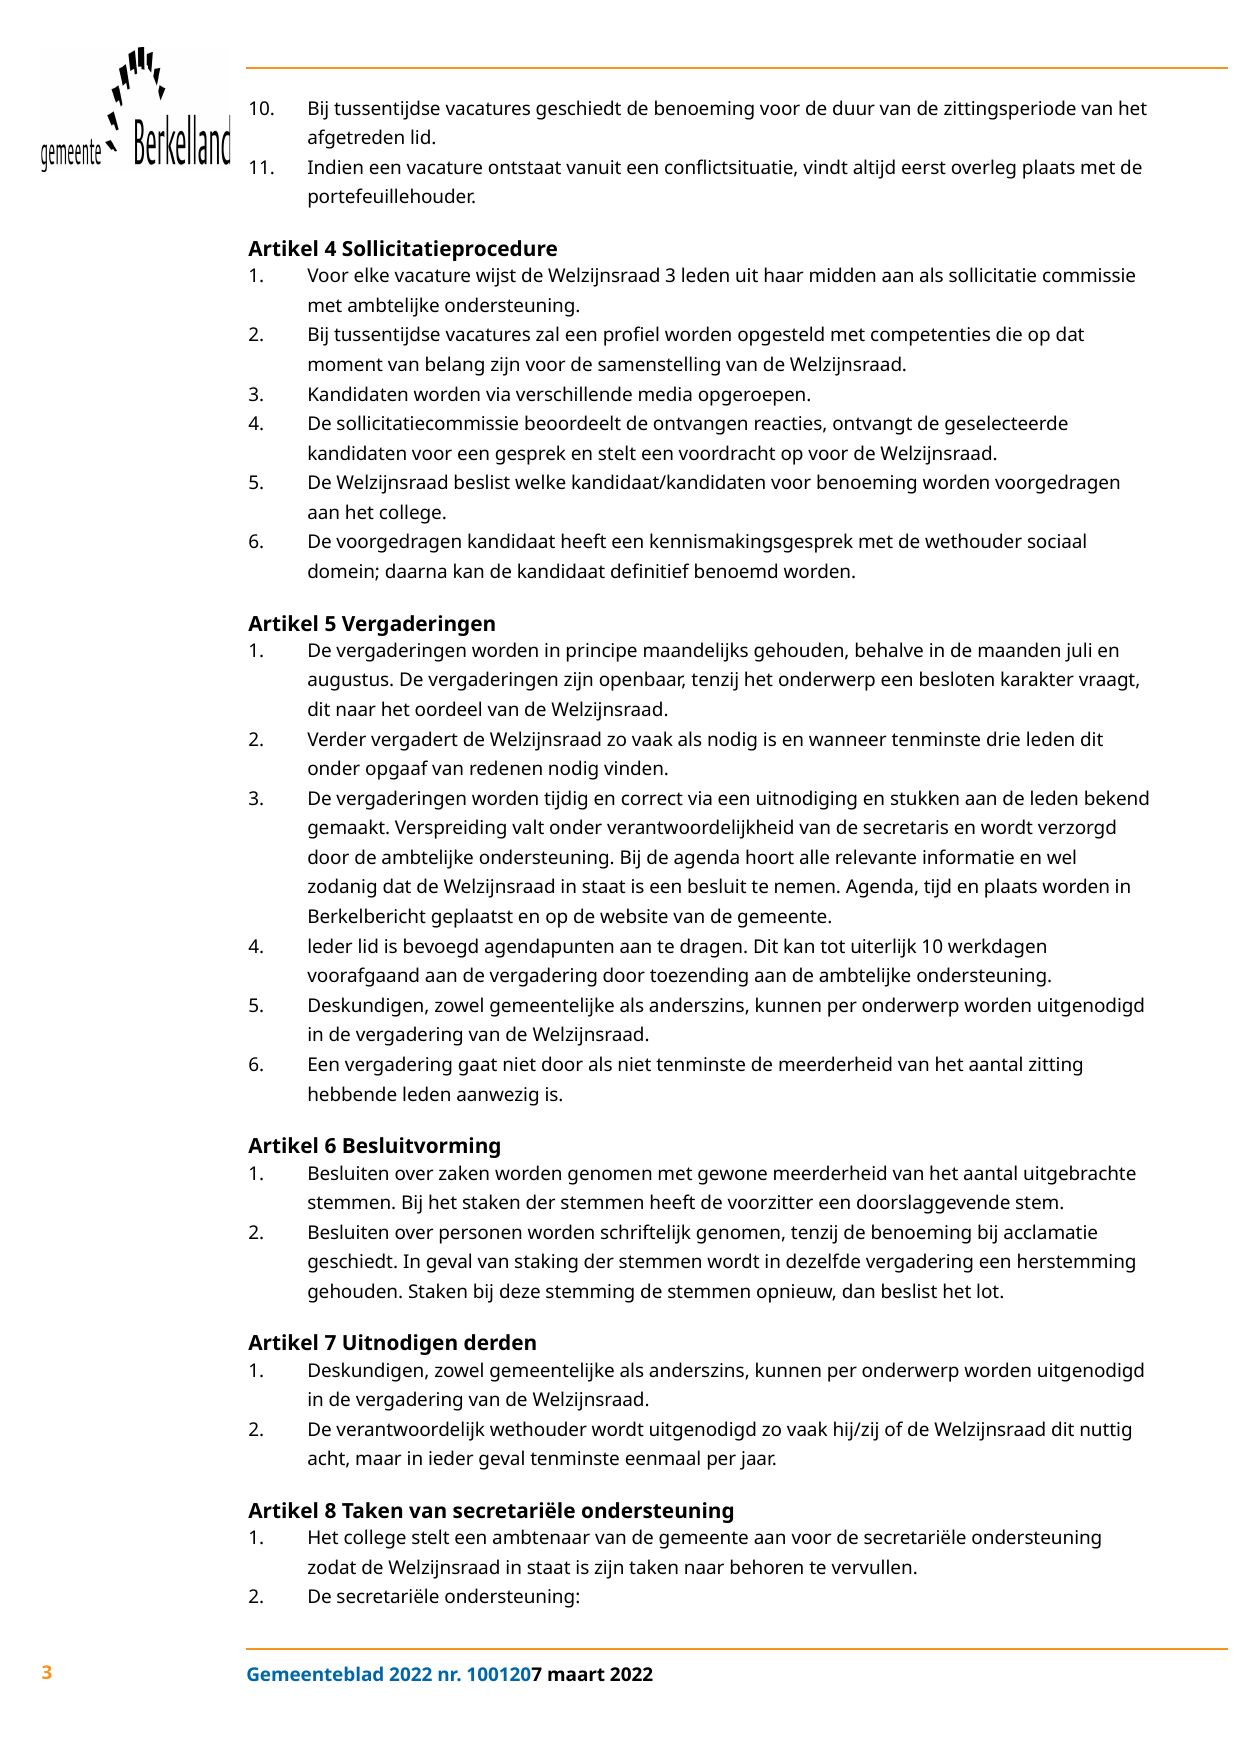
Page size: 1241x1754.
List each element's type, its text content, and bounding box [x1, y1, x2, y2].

list Kandidaten worden via verschillende media opgeroepen. [248, 381, 1152, 406]
list Bij tussentijdse vacatures zal een profiel worden opgesteld met competenties die op dat moment van belang zijn voor de samenstelling van de Welzijnsraad. [248, 322, 1152, 377]
list Verder vergadert de Welzijnsraad zo vaak als nodig is en wanneer tenminste drie leden dit onder opgaaf van redenen nodig vinden. [248, 726, 1152, 781]
list Het college stelt een ambtenaar van de gemeente aan voor de secretariële ondersteuning zodat de Welzijnsraad in staat is zijn taken naar behoren te vervullen. [248, 1524, 1152, 1580]
list De secretariële ondersteuning: [248, 1584, 1152, 1609]
text Artikel 4 Sollicitatieprocedure [248, 234, 1152, 262]
list Deskundigen, zowel gemeentelijke als anderszins, kunnen per onderwerp worden uitgenodigd in de vergadering van de Welzijnsraad. [248, 1357, 1152, 1412]
picture [41, 47, 231, 172]
list Besluiten over zaken worden genomen met gewone meerderheid van het aantal uitgebrachte stemmen. Bij het staken der stemmen heeft de voorzitter een doorslaggevende stem. [248, 1160, 1152, 1215]
list De vergaderingen worden tijdig en correct via een uitnodiging en stukken aan de leden bekend gemaakt. Verspreiding valt onder verantwoordelijkheid van de secretaris en wordt verzorgd door de ambtelijke ondersteuning. Bij de agenda hoort alle relevante informatie en wel zodanig dat de Welzijnsraad in staat is een besluit te nemen. Agenda, tijd en plaats worden in Berkelbericht geplaatst en op de website van de gemeente. [248, 785, 1152, 929]
list Deskundigen, zowel gemeentelijke als anderszins, kunnen per onderwerp worden uitgenodigd in de vergadering van de Welzijnsraad. [248, 992, 1152, 1047]
list Een vergadering gaat niet door als niet tenminste de meerderheid van het aantal zitting hebbende leden aanwezig is. [248, 1051, 1152, 1107]
list De vergaderingen worden in principe maandelijks gehouden, behalve in de maanden juli en augustus. De vergaderingen zijn openbaar, tenzij het onderwerp een besloten karakter vraagt, dit naar het oordeel van de Welzijnsraad. [248, 637, 1152, 722]
list De Welzijnsraad beslist welke kandidaat/kandidaten voor benoeming worden voorgedragen aan het college. [248, 469, 1152, 525]
list De sollicitatiecommissie beoordeelt de ontvangen reacties, ontvangt de geselecteerde kandidaten voor een gesprek en stelt een voordracht op voor de Welzijnsraad. [248, 410, 1152, 466]
list De verantwoordelijk wethouder wordt uitgenodigd zo vaak hij/zij of de Welzijnsraad dit nuttig acht, maar in ieder geval tenminste eenmaal per jaar. [248, 1416, 1152, 1471]
list Voor elke vacature wijst de Welzijnsraad 3 leden uit haar midden aan als sollicitatie commissie met ambtelijke ondersteuning. [248, 262, 1152, 318]
list Bij tussentijdse vacatures geschiedt de benoeming voor de duur van de zittingsperiode van het afgetreden lid. [248, 95, 1152, 150]
list Indien een vacature ontstaat vanuit een conflictsituatie, vindt altijd eerst overleg plaats met de portefeuillehouder. [248, 154, 1152, 209]
list leder lid is bevoegd agendapunten aan te dragen. Dit kan tot uiterlijk 10 werkdagen voorafgaand aan de vergadering door toezending aan de ambtelijke ondersteuning. [248, 933, 1152, 988]
text Artikel 5 Vergaderingen [248, 609, 1152, 637]
text Artikel 6 Besluitvorming [248, 1131, 1152, 1160]
text Artikel 8 Taken van secretariële ondersteuning [248, 1496, 1152, 1524]
text Artikel 7 Uitnodigen derden [248, 1328, 1152, 1357]
list De voorgedragen kandidaat heeft een kennismakingsgesprek met de wethouder sociaal domein; daarna kan de kandidaat definitief benoemd worden. [248, 529, 1152, 584]
list Besluiten over personen worden schriftelijk genomen, tenzij de benoeming bij acclamatie geschiedt. In geval van staking der stemmen wordt in dezelfde vergadering een herstemming gehouden. Staken bij deze stemming de stemmen opnieuw, dan beslist het lot. [248, 1219, 1152, 1304]
